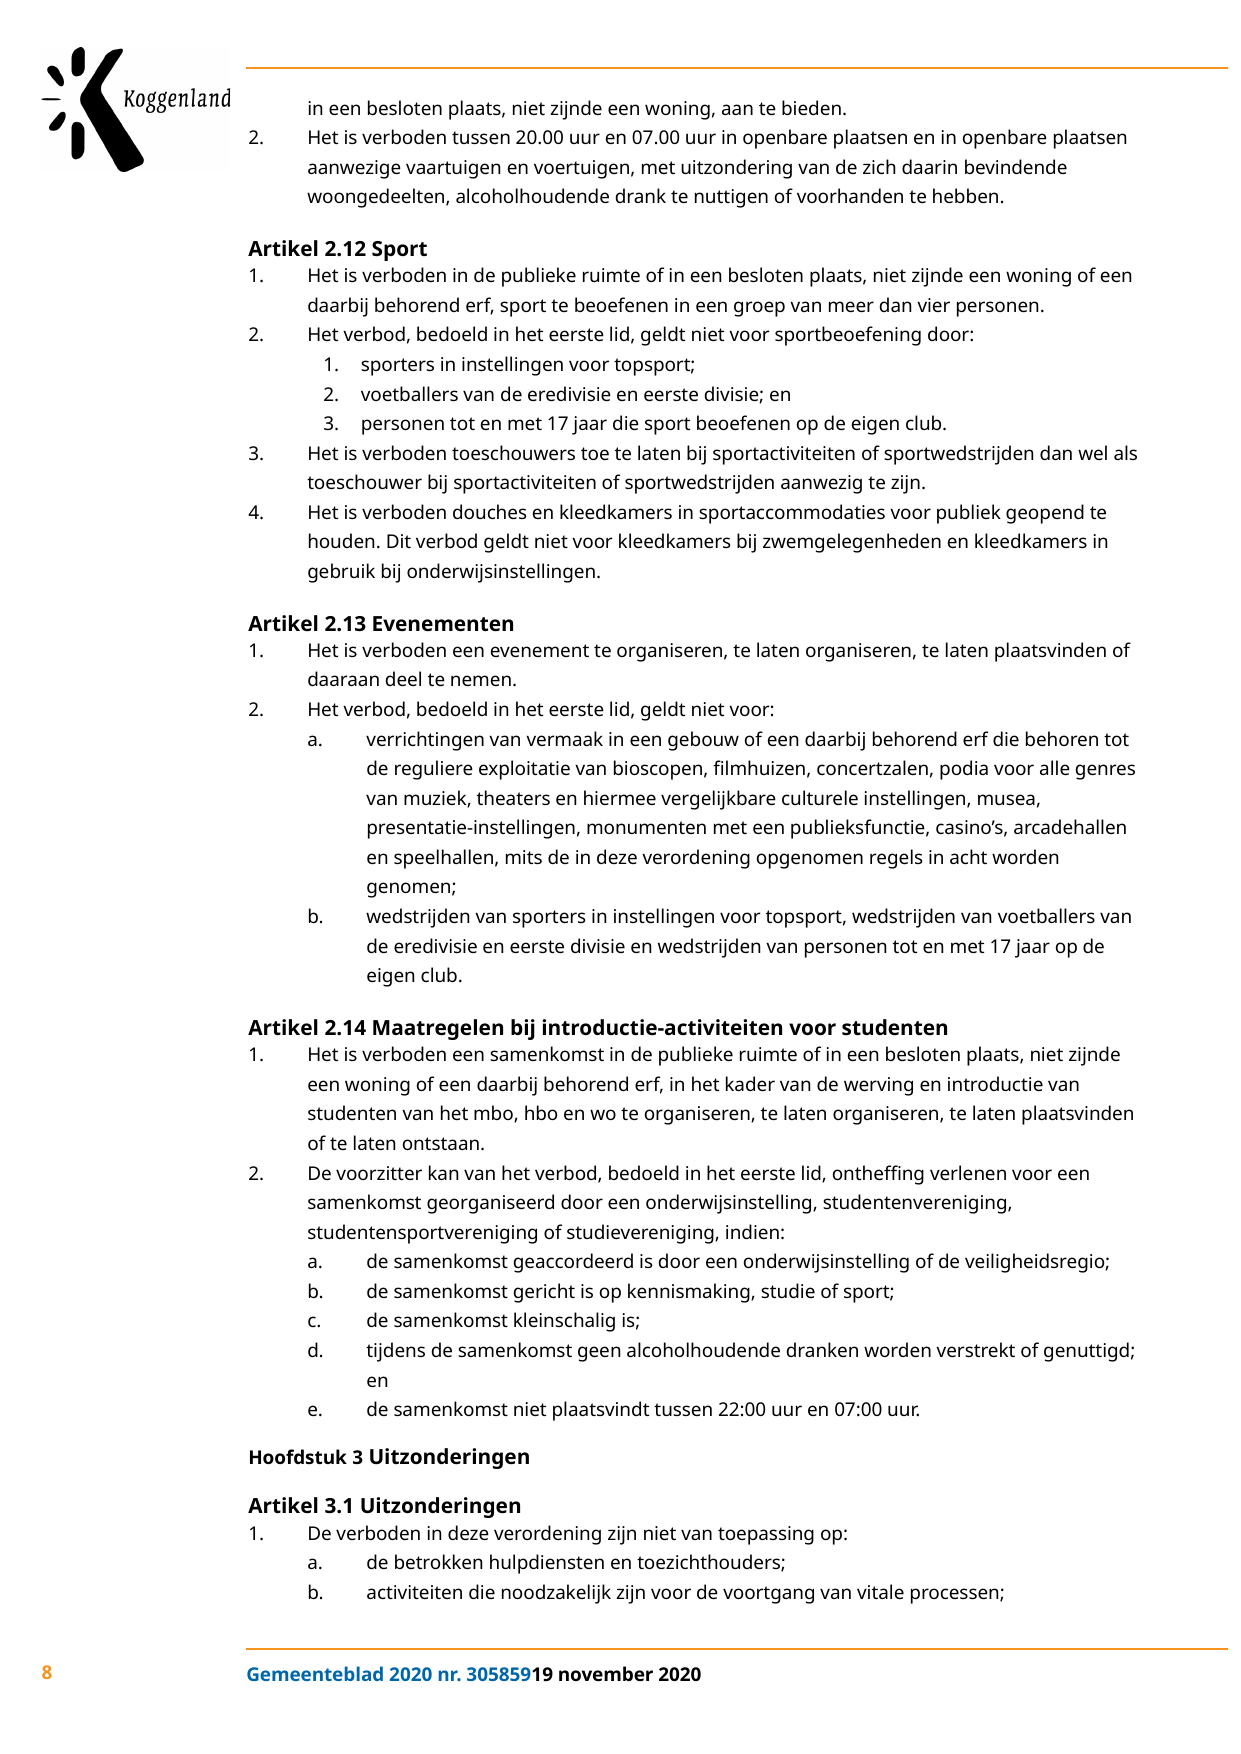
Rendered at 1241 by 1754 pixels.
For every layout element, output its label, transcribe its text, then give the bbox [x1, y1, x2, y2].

list Het verbod, bedoeld in het eerste lid, geldt niet voor: [248, 696, 1152, 722]
list activiteiten die noodzakelijk zijn voor de voortgang van vitale processen; [307, 1579, 1152, 1604]
list de betrokken hulpdiensten en toezichthouders; [307, 1549, 1152, 1575]
list in een besloten plaats, niet zijnde een woning, aan te bieden. [248, 95, 1152, 121]
list Het is verboden toeschouwers toe te laten bij sportactiviteiten of sportwedstrijden dan wel als toeschouwer bij sportactiviteiten of sportwedstrijden aanwezig te zijn. [248, 440, 1152, 495]
list Het is verboden een evenement te organiseren, te laten organiseren, te laten plaatsvinden of daaraan deel te nemen. [248, 637, 1152, 692]
list de samenkomst kleinschalig is; [307, 1308, 1152, 1333]
list voetballers van de eredivisie en eerste divisie; en [323, 381, 1152, 406]
list Het is verboden in de publieke ruimte of in een besloten plaats, niet zijnde een woning of een daarbij behorend erf, sport te beoefenen in een groep van meer dan vier personen. [248, 262, 1152, 318]
text Artikel 2.12 Sport [248, 234, 1152, 262]
list tijdens de samenkomst geen alcoholhoudende dranken worden verstrekt of genuttigd; en [307, 1337, 1152, 1392]
list verrichtingen van vermaak in een gebouw of een daarbij behorend erf die behoren tot de reguliere exploitatie van bioscopen, filmhuizen, concertzalen, podia voor alle genres van muziek, theaters en hiermee vergelijkbare culturele instellingen, musea, presentatie-instellingen, monumenten met een publieksfunctie, casino’s, arcadehallen en speelhallen, mits de in deze verordening opgenomen regels in acht worden genomen; [307, 726, 1152, 899]
list de samenkomst niet plaatsvindt tussen 22:00 uur en 07:00 uur. [307, 1396, 1152, 1422]
list De voorzitter kan van het verbod, bedoeld in het eerste lid, ontheffing verlenen voor een samenkomst georganiseerd door een onderwijsinstelling, studentenvereniging, studentensportvereniging of studievereniging, indien: [248, 1160, 1152, 1244]
list de samenkomst gericht is op kennismaking, studie of sport; [307, 1278, 1152, 1304]
list Het is verboden tussen 20.00 uur en 07.00 uur in openbare plaatsen en in openbare plaatsen aanwezige vaartuigen en voertuigen, met uitzondering van de zich daarin bevindende woongedeelten, alcoholhoudende drank te nuttigen of voorhanden te hebben. [248, 124, 1152, 209]
list Het verbod, bedoeld in het eerste lid, geldt niet voor sportbeoefening door: [248, 322, 1152, 347]
list Het is verboden een samenkomst in de publieke ruimte of in een besloten plaats, niet zijnde een woning of een daarbij behorend erf, in het kader van de werving en introductie van studenten van het mbo, hbo en wo te organiseren, te laten organiseren, te laten plaatsvinden of te laten ontstaan. [248, 1041, 1152, 1156]
text Hoofdstuk 3 Uitzonderingen [248, 1442, 1152, 1470]
list personen tot en met 17 jaar die sport beoefenen op de eigen club. [323, 410, 1152, 436]
list de samenkomst geaccordeerd is door een onderwijsinstelling of de veiligheidsregio; [307, 1248, 1152, 1274]
text Artikel 2.13 Evenementen [248, 609, 1152, 637]
text Artikel 3.1 Uitzonderingen [248, 1491, 1152, 1520]
list Het is verboden douches en kleedkamers in sportaccommodaties voor publiek geopend te houden. Dit verbod geldt niet voor kleedkamers bij zwemgelegenheden en kleedkamers in gebruik bij onderwijsinstellingen. [248, 499, 1152, 584]
picture [41, 47, 231, 172]
list sporters in instellingen voor topsport; [323, 351, 1152, 377]
text Artikel 2.14 Maatregelen bij introductie-activiteiten voor studenten [248, 1013, 1152, 1041]
list De verboden in deze verordening zijn niet van toepassing op: [248, 1520, 1152, 1545]
list wedstrijden van sporters in instellingen voor topsport, wedstrijden van voetballers van de eredivisie en eerste divisie en wedstrijden van personen tot en met 17 jaar op de eigen club. [307, 903, 1152, 988]
